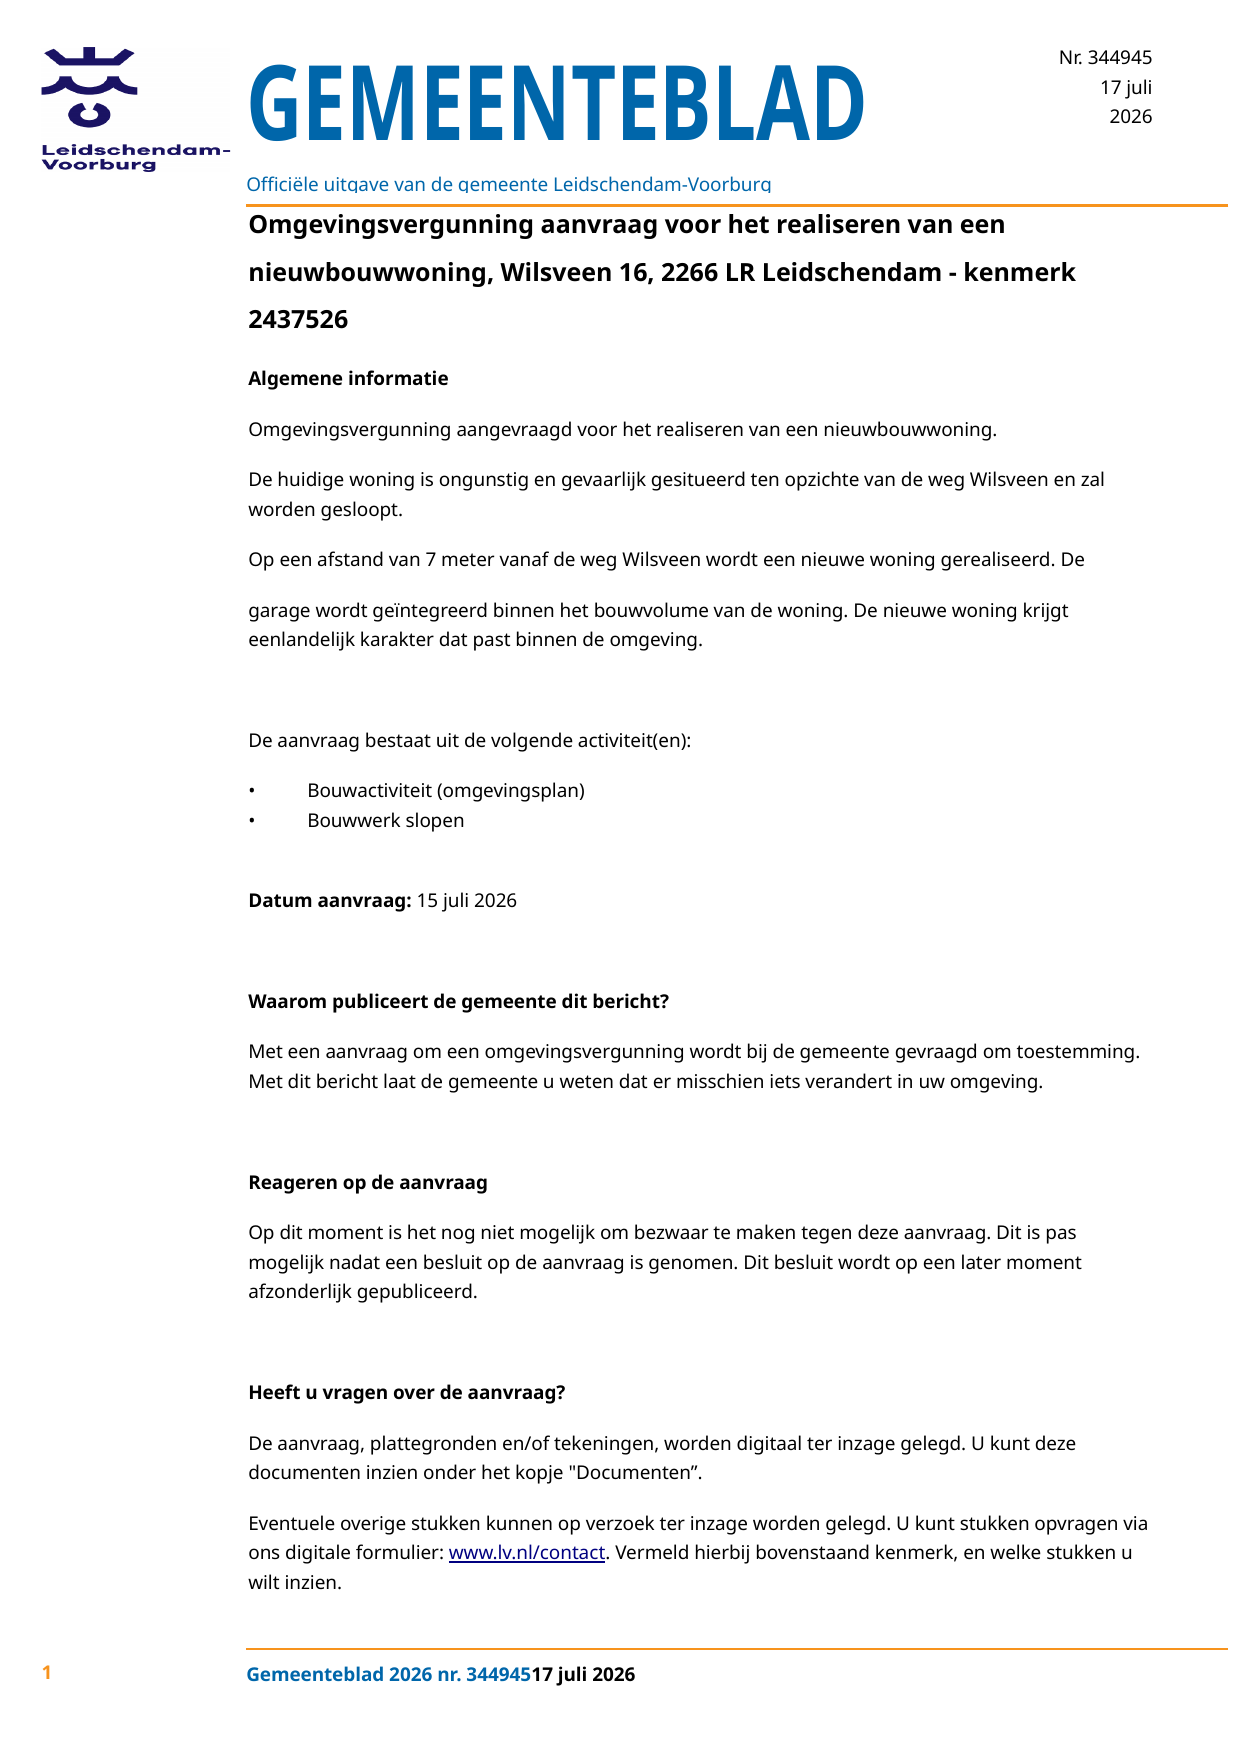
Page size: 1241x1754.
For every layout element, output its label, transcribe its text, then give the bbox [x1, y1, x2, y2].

text De aanvraag, plattegronden en/of tekeningen, worden digitaal ter inzage gelegd. U kunt deze documenten inzien onder het kopje "Documenten”. [248, 1430, 1152, 1485]
text Omgevingsvergunning aangevraagd voor het realiseren van een nieuwbouwwoning. [248, 416, 1152, 442]
text Met een aanvraag om een omgevingsvergunning wordt bij de gemeente gevraagd om toestemming. Met dit bericht laat de gemeente u weten dat er misschien iets verandert in uw omgeving. [248, 1038, 1152, 1094]
list Bouwwerk slopen [248, 807, 1152, 833]
text Algemene informatie [248, 366, 1152, 391]
picture [41, 47, 231, 172]
text Op dit moment is het nog niet mogelijk om bezwaar te maken tegen deze aanvraag. Dit is pas mogelijk nadat een besluit op de aanvraag is genomen. Dit besluit wordt op een later moment afzonderlijk gepubliceerd. [248, 1219, 1152, 1304]
text garage wordt geïntegreerd binnen het bouwvolume van de woning. De nieuwe woning krijgt eenlandelijk karakter dat past binnen de omgeving. [248, 597, 1152, 652]
text Datum aanvraag: 15 juli 2026 [248, 887, 1152, 913]
text Omgevingsvergunning aanvraag voor het realiseren van een nieuwbouwwoning, Wilsveen 16, 2266 LR Leidschendam - kenmerk 2437526 [248, 207, 1152, 336]
text Eventuele overige stukken kunnen op verzoek ter inzage worden gelegd. U kunt stukken opvragen via ons digitale formulier: www.lv.nl/contact. Vermeld hierbij bovenstaand kenmerk, en welke stukken u wilt inzien. [248, 1510, 1152, 1594]
text Heeft u vragen over de aanvraag? [248, 1379, 1152, 1405]
list Bouwactiviteit (omgevingsplan) [248, 778, 1152, 803]
text Op een afstand van 7 meter vanaf de weg Wilsveen wordt een nieuwe woning gerealiseerd. De [248, 546, 1152, 572]
text De huidige woning is ongunstig en gevaarlijk gesitueerd ten opzichte van de weg Wilsveen en zal worden gesloopt. [248, 466, 1152, 522]
text Reageren op de aanvraag [248, 1169, 1152, 1194]
text De aanvraag bestaat uit de volgende activiteit(en): [248, 727, 1152, 753]
text Waarom publiceert de gemeente dit bericht? [248, 988, 1152, 1014]
